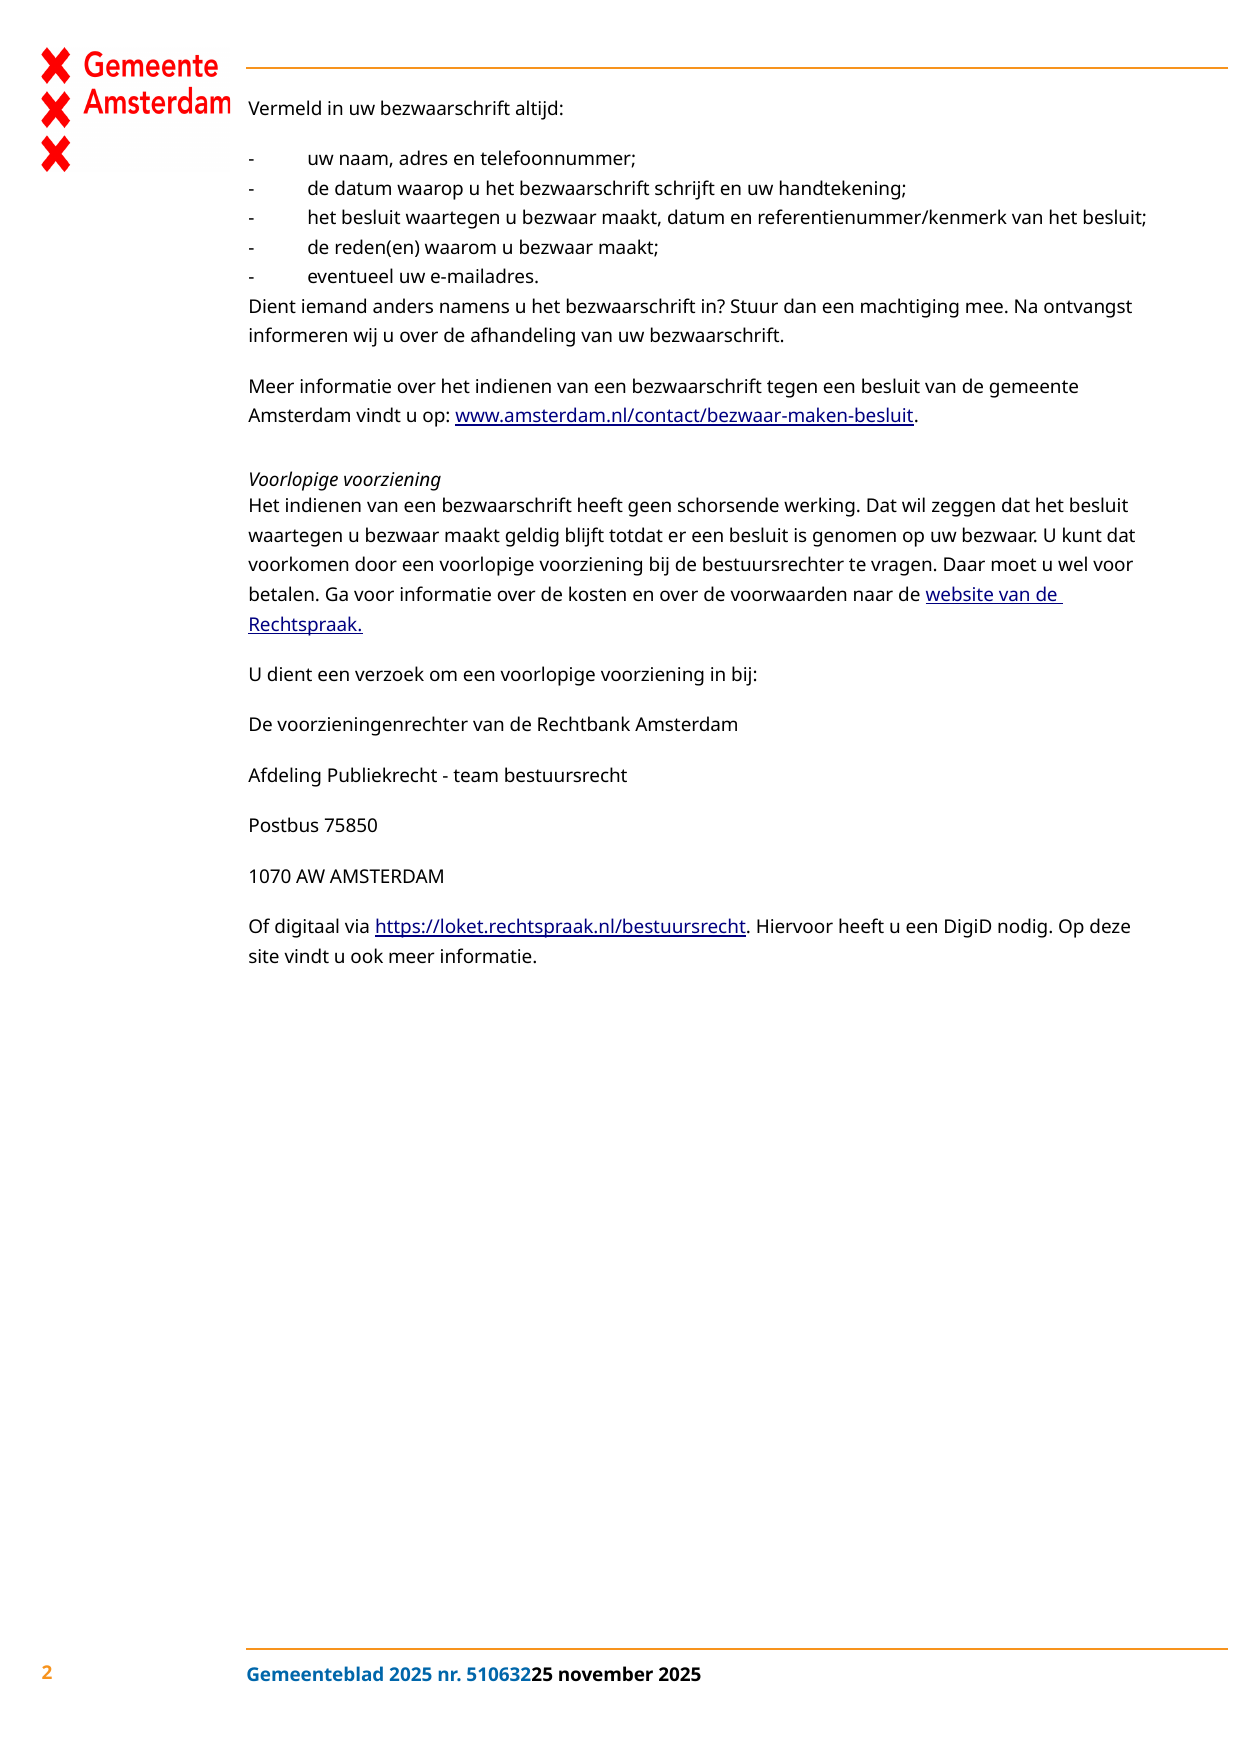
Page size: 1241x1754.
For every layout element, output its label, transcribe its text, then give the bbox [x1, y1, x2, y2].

text Of digitaal via https://loket.rechtspraak.nl/bestuursrecht. Hiervoor heeft u een DigiD nodig. Op deze site vindt u ook meer informatie. [248, 913, 1152, 968]
text Dient iemand anders namens u het bezwaarschrift in? Stuur dan een machtiging mee. Na ontvangst informeren wij u over de afhandeling van uw bezwaarschrift. [248, 293, 1152, 348]
list eventueel uw e-mailadres. [248, 263, 1152, 289]
text Vermeld in uw bezwaarschrift altijd: [248, 95, 1152, 121]
text Meer informatie over het indienen van een bezwaarschrift tegen een besluit van de gemeente Amsterdam vindt u op: www.amsterdam.nl/contact/bezwaar-maken-besluit. [248, 373, 1152, 428]
text U dient een verzoek om een voorlopige voorziening in bij: [248, 661, 1152, 687]
text Afdeling Publiekrecht - team bestuursrecht [248, 762, 1152, 788]
list uw naam, adres en telefoonnummer; [248, 145, 1152, 171]
list de datum waarop u het bezwaarschrift schrijft en uw handtekening; [248, 175, 1152, 201]
text Het indienen van een bezwaarschrift heeft geen schorsende werking. Dat wil zeggen dat het besluit waartegen u bezwaar maakt geldig blijft totdat er een besluit is genomen op uw bezwaar. U kunt dat voorkomen door een voorlopige voorziening bij de bestuursrechter te vragen. Daar moet u wel voor betalen. Ga voor informatie over de kosten en over de voorwaarden naar de website van de Rechtspraak. [248, 492, 1152, 636]
list het besluit waartegen u bezwaar maakt, datum en referentienummer/kenmerk van het besluit; [248, 204, 1152, 230]
picture [41, 47, 231, 172]
list de reden(en) waarom u bezwaar maakt; [248, 234, 1152, 260]
text 1070 AW AMSTERDAM [248, 863, 1152, 888]
text De voorzieningenrechter van de Rechtbank Amsterdam [248, 712, 1152, 737]
text Voorlopige voorziening [248, 467, 1152, 492]
text Postbus 75850 [248, 812, 1152, 838]
